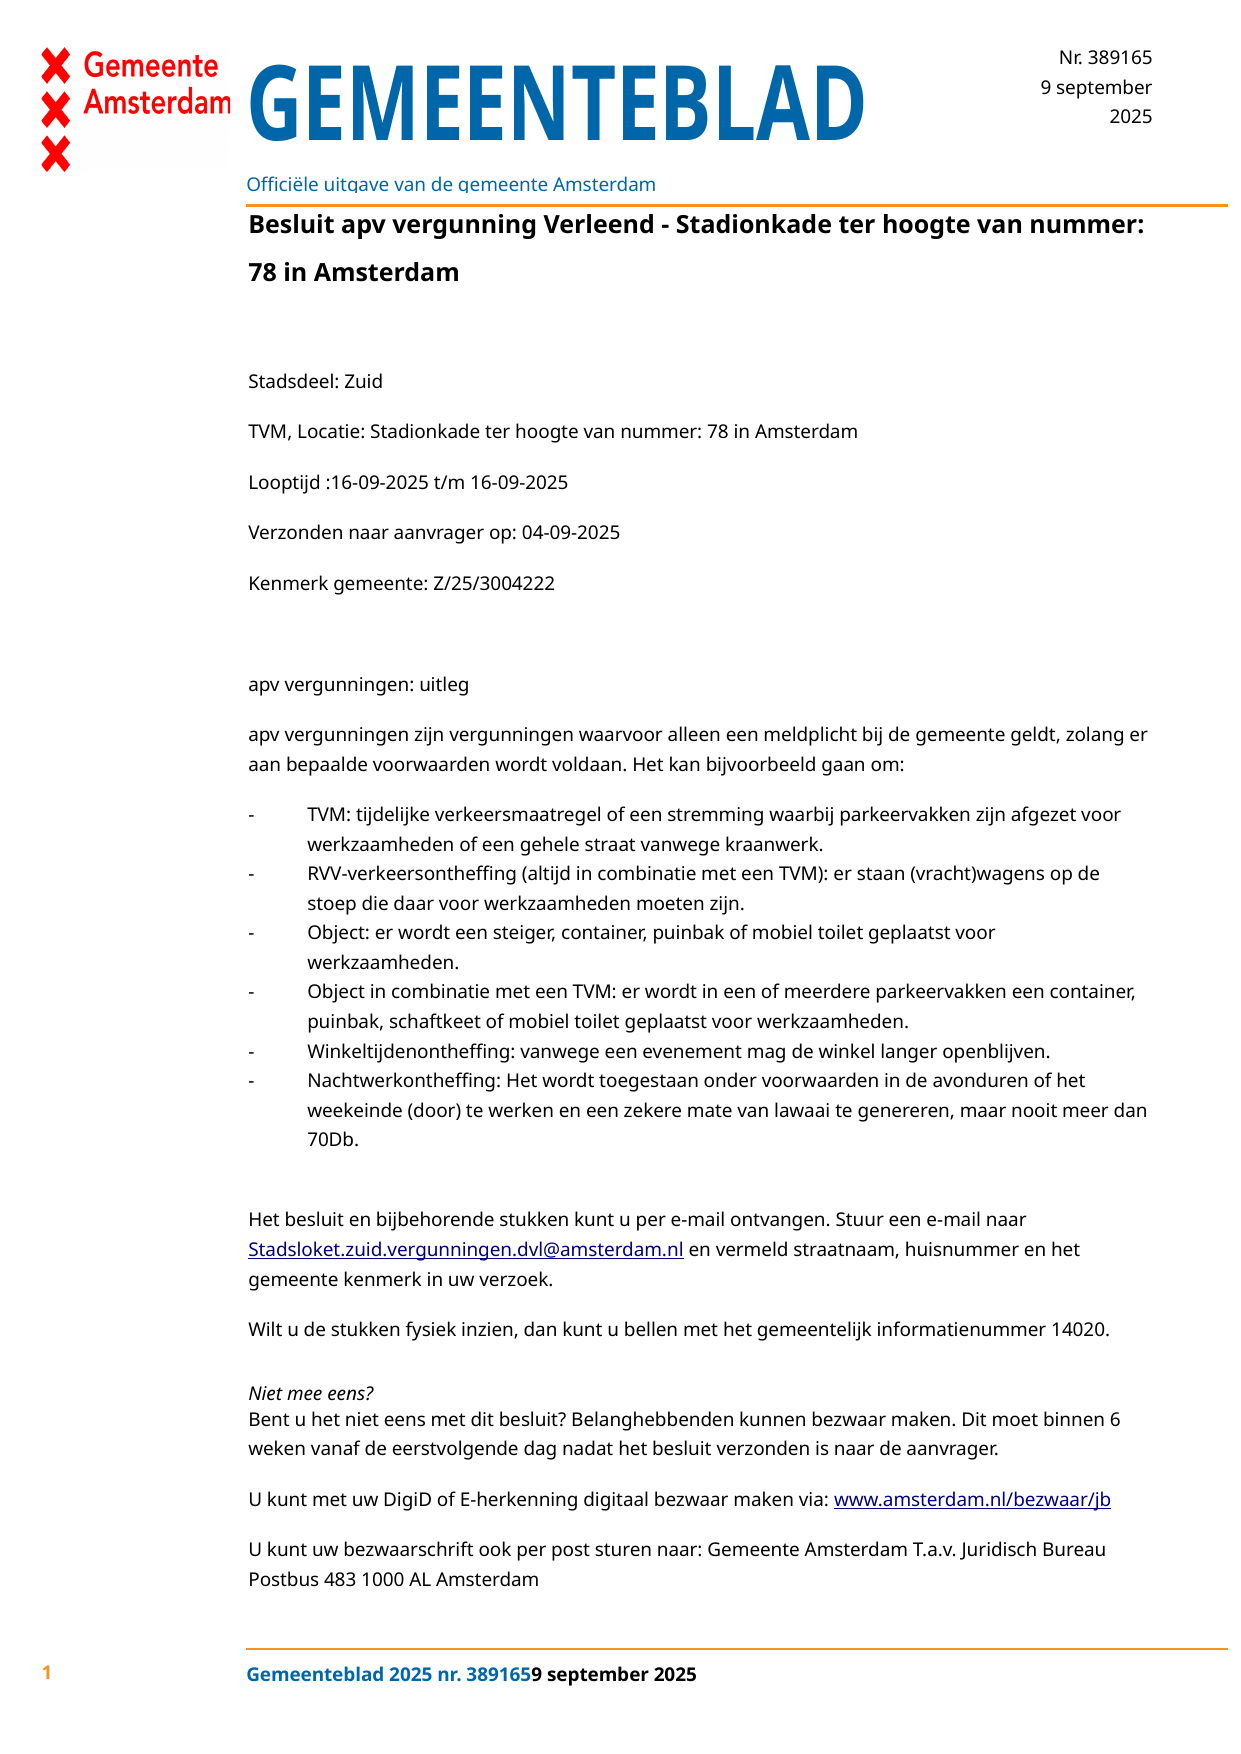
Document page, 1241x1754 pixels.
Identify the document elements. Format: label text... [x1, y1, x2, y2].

picture [41, 47, 231, 172]
list Object: er wordt een steiger, container, puinbak of mobiel toilet geplaatst voor werkzaamheden. [248, 919, 1152, 975]
text Bent u het niet eens met dit besluit? Belanghebbenden kunnen bezwaar maken. Dit moet binnen 6 weken vanaf de eerstvolgende dag nadat het besluit verzonden is naar de aanvrager. [248, 1406, 1152, 1461]
text apv vergunningen zijn vergunningen waarvoor alleen een meldplicht bij de gemeente geldt, zolang er aan bepaalde voorwaarden wordt voldaan. Het kan bijvoorbeeld gaan om: [248, 721, 1152, 777]
text TVM, Locatie: Stadionkade ter hoogte van nummer: 78 in Amsterdam [248, 419, 1152, 444]
text Verzonden naar aanvrager op: 04-09-2025 [248, 519, 1152, 545]
text Looptijd :16-09-2025 t/m 16-09-2025 [248, 469, 1152, 495]
list Object in combinatie met een TVM: er wordt in een of meerdere parkeervakken een container, puinbak, schaftkeet of mobiel toilet geplaatst voor werkzaamheden. [248, 979, 1152, 1034]
text Besluit apv vergunning Verleend - Stadionkade ter hoogte van nummer: 78 in Amsterdam [248, 207, 1152, 288]
text Het besluit en bijbehorende stukken kunt u per e-mail ontvangen. Stuur een e-mail naar Stadsloket.zuid.vergunningen.dvl@amsterdam.nl en vermeld straatnaam, huisnummer en het gemeente kenmerk in uw verzoek. [248, 1207, 1152, 1292]
list RVV-verkeersontheffing (altijd in combinatie met een TVM): er staan (vracht)wagens op de stoep die daar voor werkzaamheden moeten zijn. [248, 860, 1152, 916]
text U kunt uw bezwaarschrift ook per post sturen naar: Gemeente Amsterdam T.a.v. Juridisch Bureau Postbus 483 1000 AL Amsterdam [248, 1536, 1152, 1592]
text Kenmerk gemeente: Z/25/3004222 [248, 570, 1152, 596]
text Stadsdeel: Zuid [248, 368, 1152, 394]
list TVM: tijdelijke verkeersmaatregel of een stremming waarbij parkeervakken zijn afgezet voor werkzaamheden of een gehele straat vanwege kraanwerk. [248, 801, 1152, 857]
text apv vergunningen: uitleg [248, 671, 1152, 697]
text Niet mee eens? [248, 1380, 1152, 1406]
list Nachtwerkontheffing: Het wordt toegestaan onder voorwaarden in de avonduren of het weekeinde (door) te werken en een zekere mate van lawaai te genereren, maar nooit meer dan 70Db. [248, 1067, 1152, 1152]
text U kunt met uw DigiD of E-herkenning digitaal bezwaar maken via: www.amsterdam.nl/bezwaar/jb [248, 1486, 1152, 1512]
list Winkeltijdenontheffing: vanwege een evenement mag de winkel langer openblijven. [248, 1038, 1152, 1064]
text Wilt u de stukken fysiek inzien, dan kunt u bellen met het gemeentelijk informatienummer 14020. [248, 1316, 1152, 1342]
